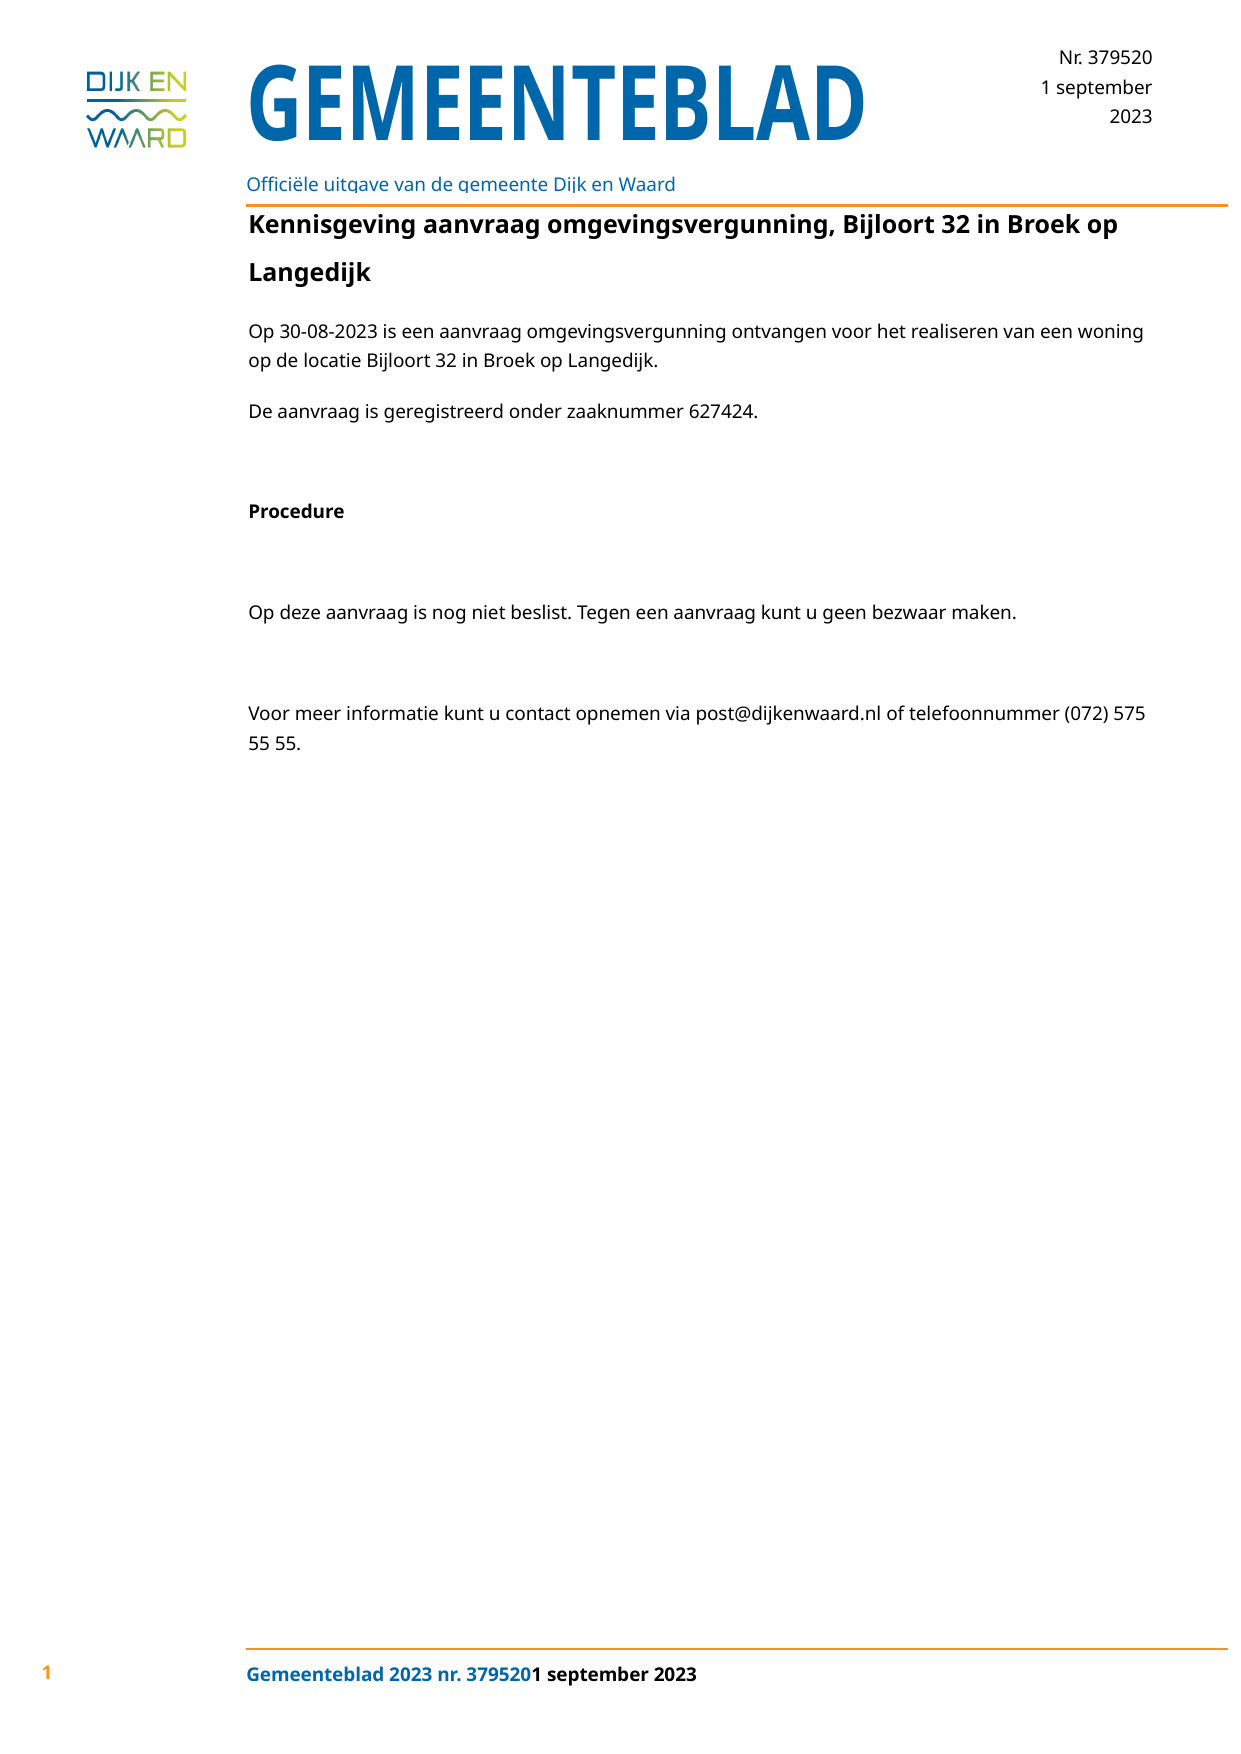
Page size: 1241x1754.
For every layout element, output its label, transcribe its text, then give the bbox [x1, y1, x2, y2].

text Kennisgeving aanvraag omgevingsvergunning, Bijloort 32 in Broek op Langedijk [248, 207, 1152, 288]
text Op 30-08-2023 is een aanvraag omgevingsvergunning ontvangen voor het realiseren van een woning op de locatie Bijloort 32 in Broek op Langedijk. [248, 318, 1152, 373]
picture [41, 47, 231, 172]
text Procedure [248, 499, 1152, 524]
text Voor meer informatie kunt u contact opnemen via post@dijkenwaard.nl of telefoonnummer (072) 575 55 55. [248, 700, 1152, 756]
text De aanvraag is geregistreerd onder zaaknummer 627424. [248, 398, 1152, 424]
text Op deze aanvraag is nog niet beslist. Tegen een aanvraag kunt u geen bezwaar maken. [248, 599, 1152, 625]
